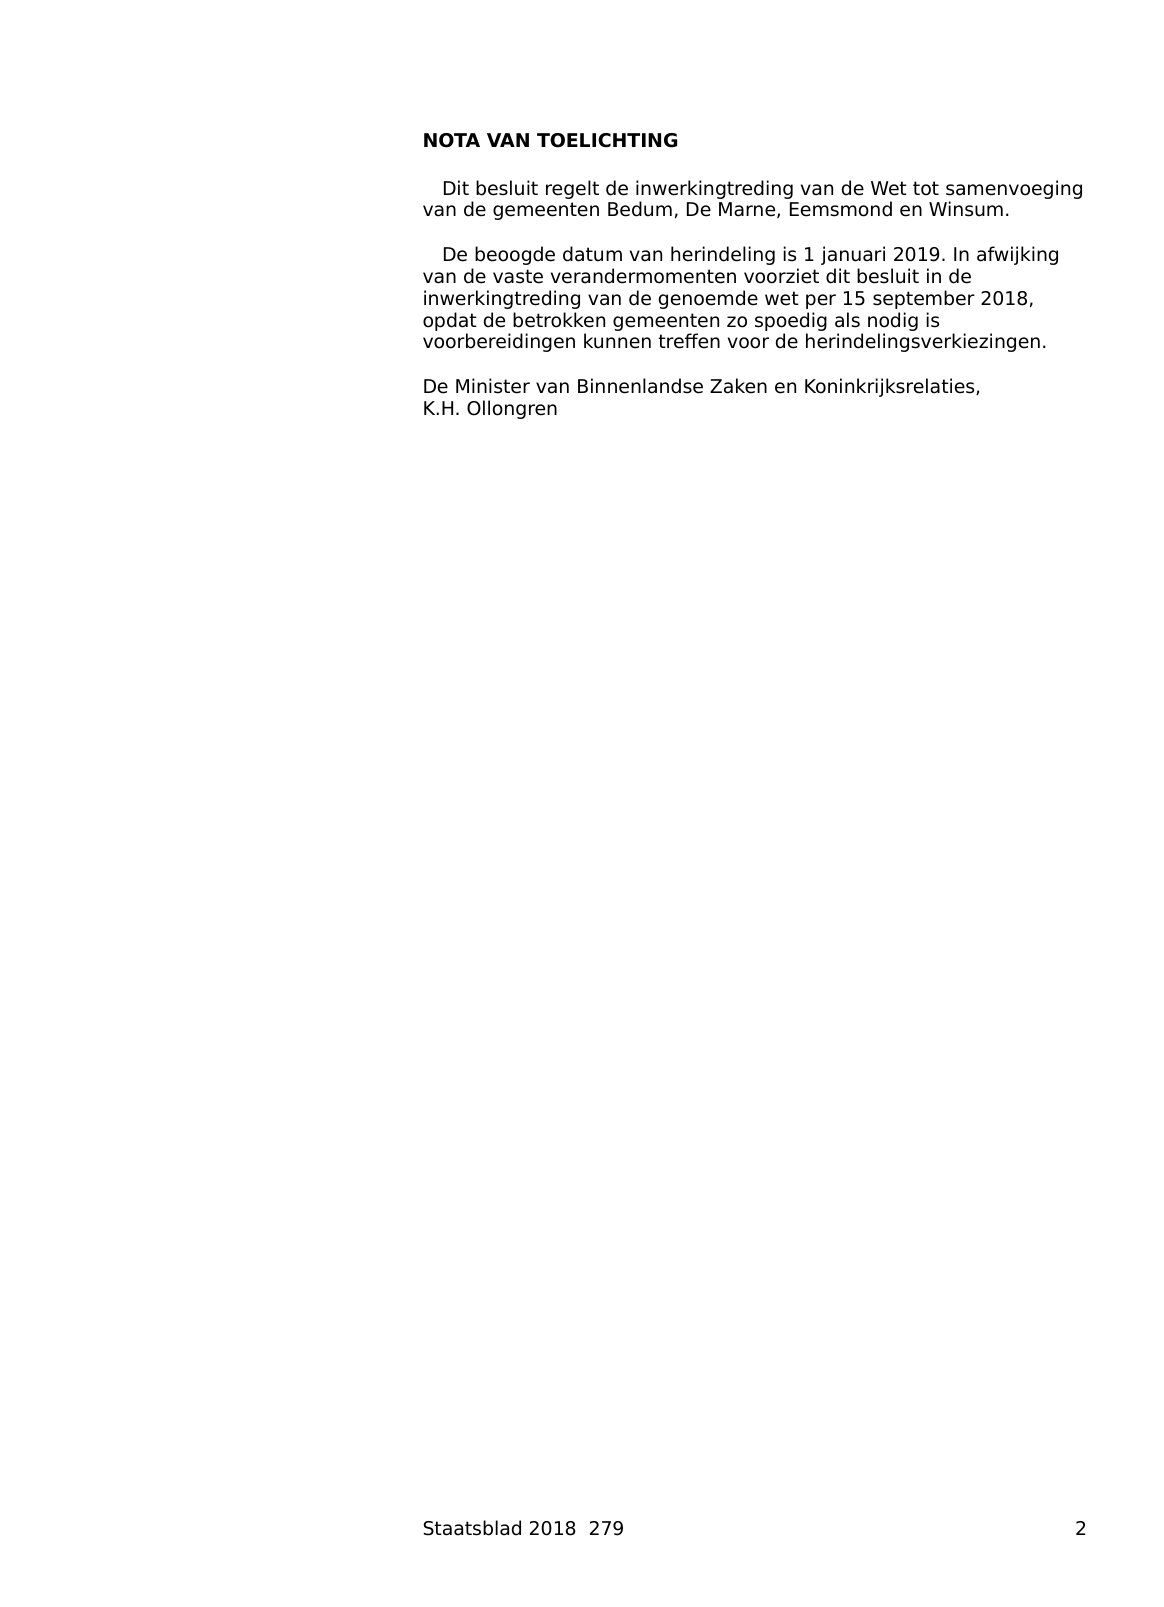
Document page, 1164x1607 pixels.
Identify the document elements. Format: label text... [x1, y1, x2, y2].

text Dit besluit regelt de inwerkingtreding van de Wet tot samenvoeging van de gemeenten Bedum, De Marne, Eemsmond en Winsum. [422, 177, 1087, 221]
text De Minister van Binnenlandse Zaken en Koninkrijksrelaties, K.H. Ollongren [422, 376, 1087, 419]
subtitle NOTA VAN TOELICHTING [422, 130, 1087, 152]
text De beoogde datum van herindeling is 1 januari 2019. In afwijking van de vaste verandermomenten voorziet dit besluit in de inwerkingtreding van de genoemde wet per 15 september 2018, opdat de betrokken gemeenten zo spoedig als nodig is voorbereidingen kunnen treffen voor de herindelingsverkiezingen. [422, 243, 1087, 353]
